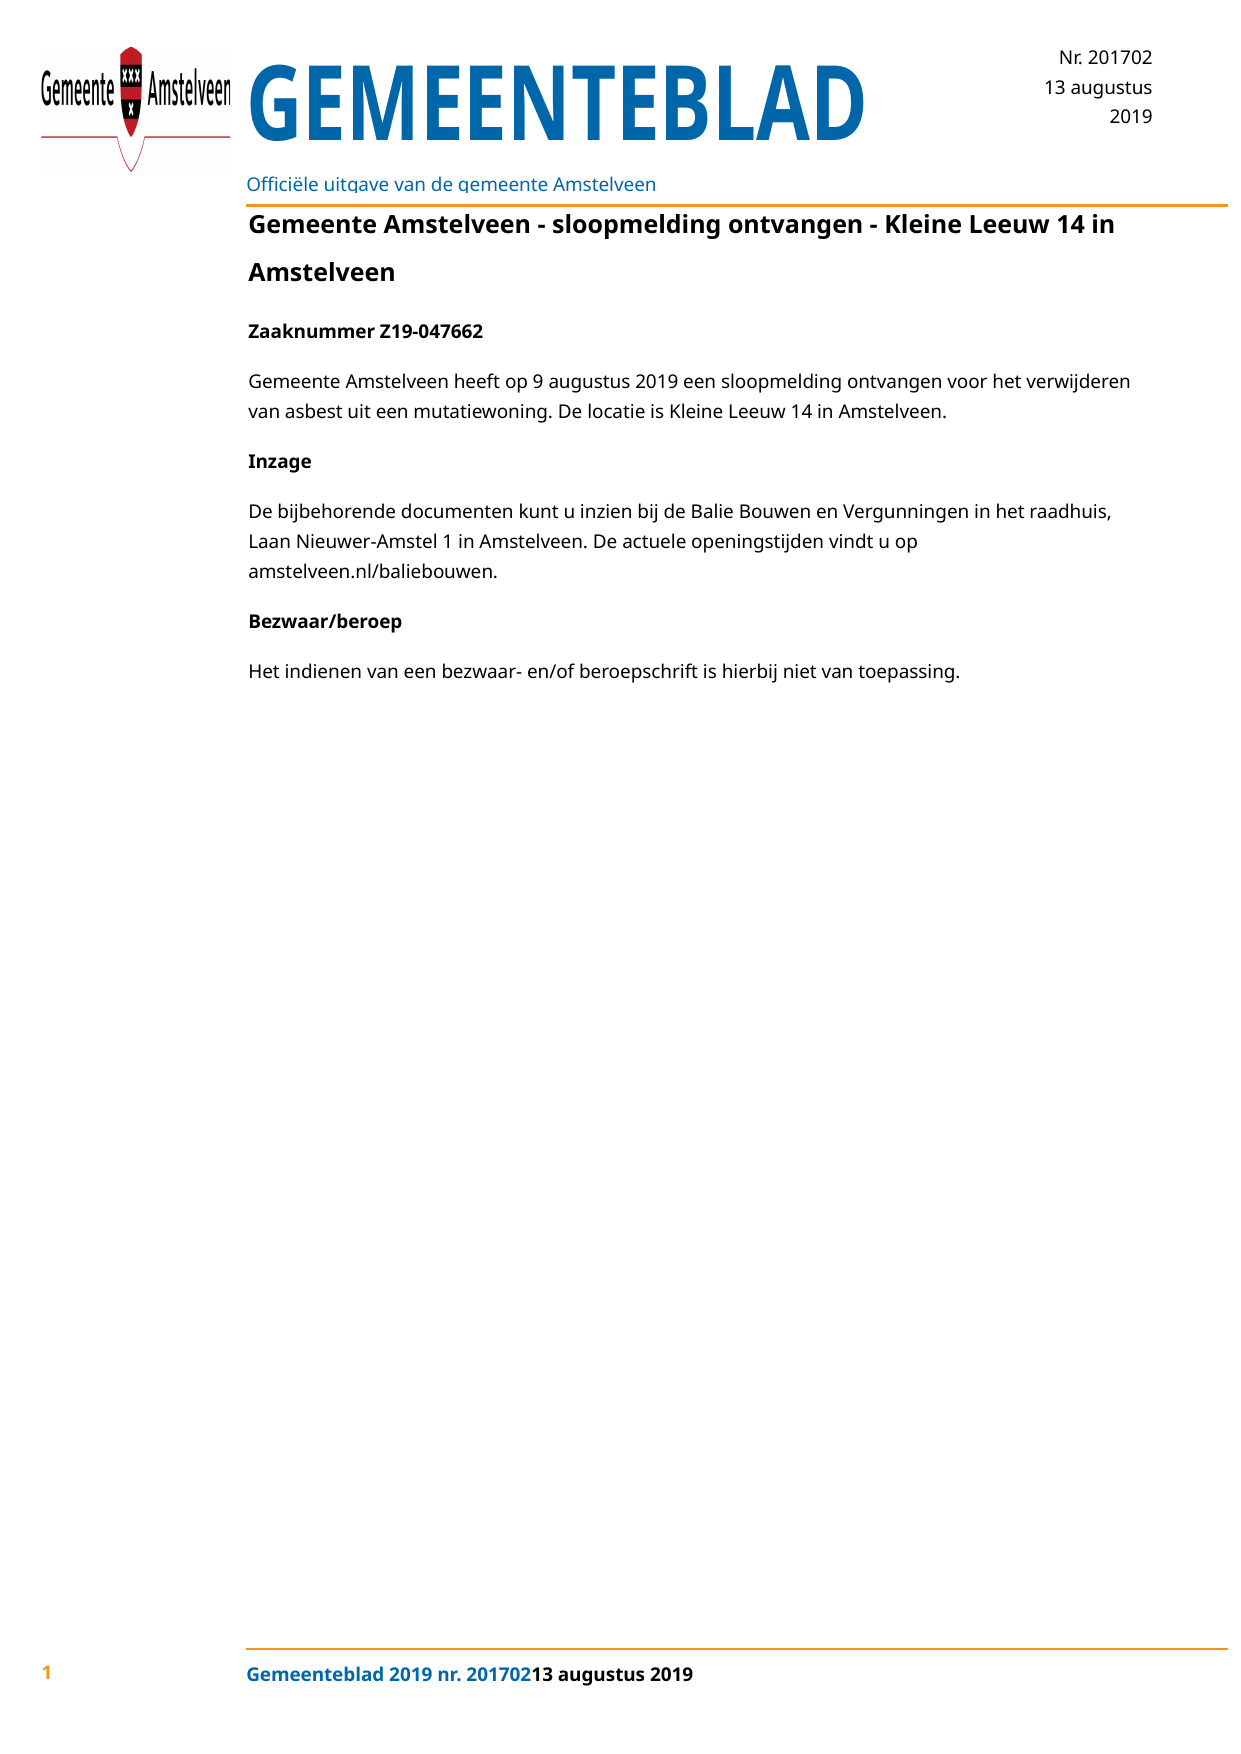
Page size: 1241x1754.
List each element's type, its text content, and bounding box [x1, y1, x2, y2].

text De bijbehorende documenten kunt u inzien bij de Balie Bouwen en Vergunningen in het raadhuis, Laan Nieuwer-Amstel 1 in Amstelveen. De actuele openingstijden vindt u op amstelveen.nl/baliebouwen. [248, 499, 1152, 584]
text Gemeente Amstelveen heeft op 9 augustus 2019 een sloopmelding ontvangen voor het verwijderen van asbest uit een mutatiewoning. De locatie is Kleine Leeuw 14 in Amstelveen. [248, 368, 1152, 424]
text Inzage [248, 448, 1152, 474]
text Het indienen van een bezwaar- en/of beroepschrift is hierbij niet van toepassing. [248, 659, 1152, 684]
text Zaaknummer Z19-047662 [248, 318, 1152, 344]
text Gemeente Amstelveen - sloopmelding ontvangen - Kleine Leeuw 14 in Amstelveen [248, 207, 1152, 288]
picture [41, 47, 231, 172]
text Bezwaar/beroep [248, 608, 1152, 634]
